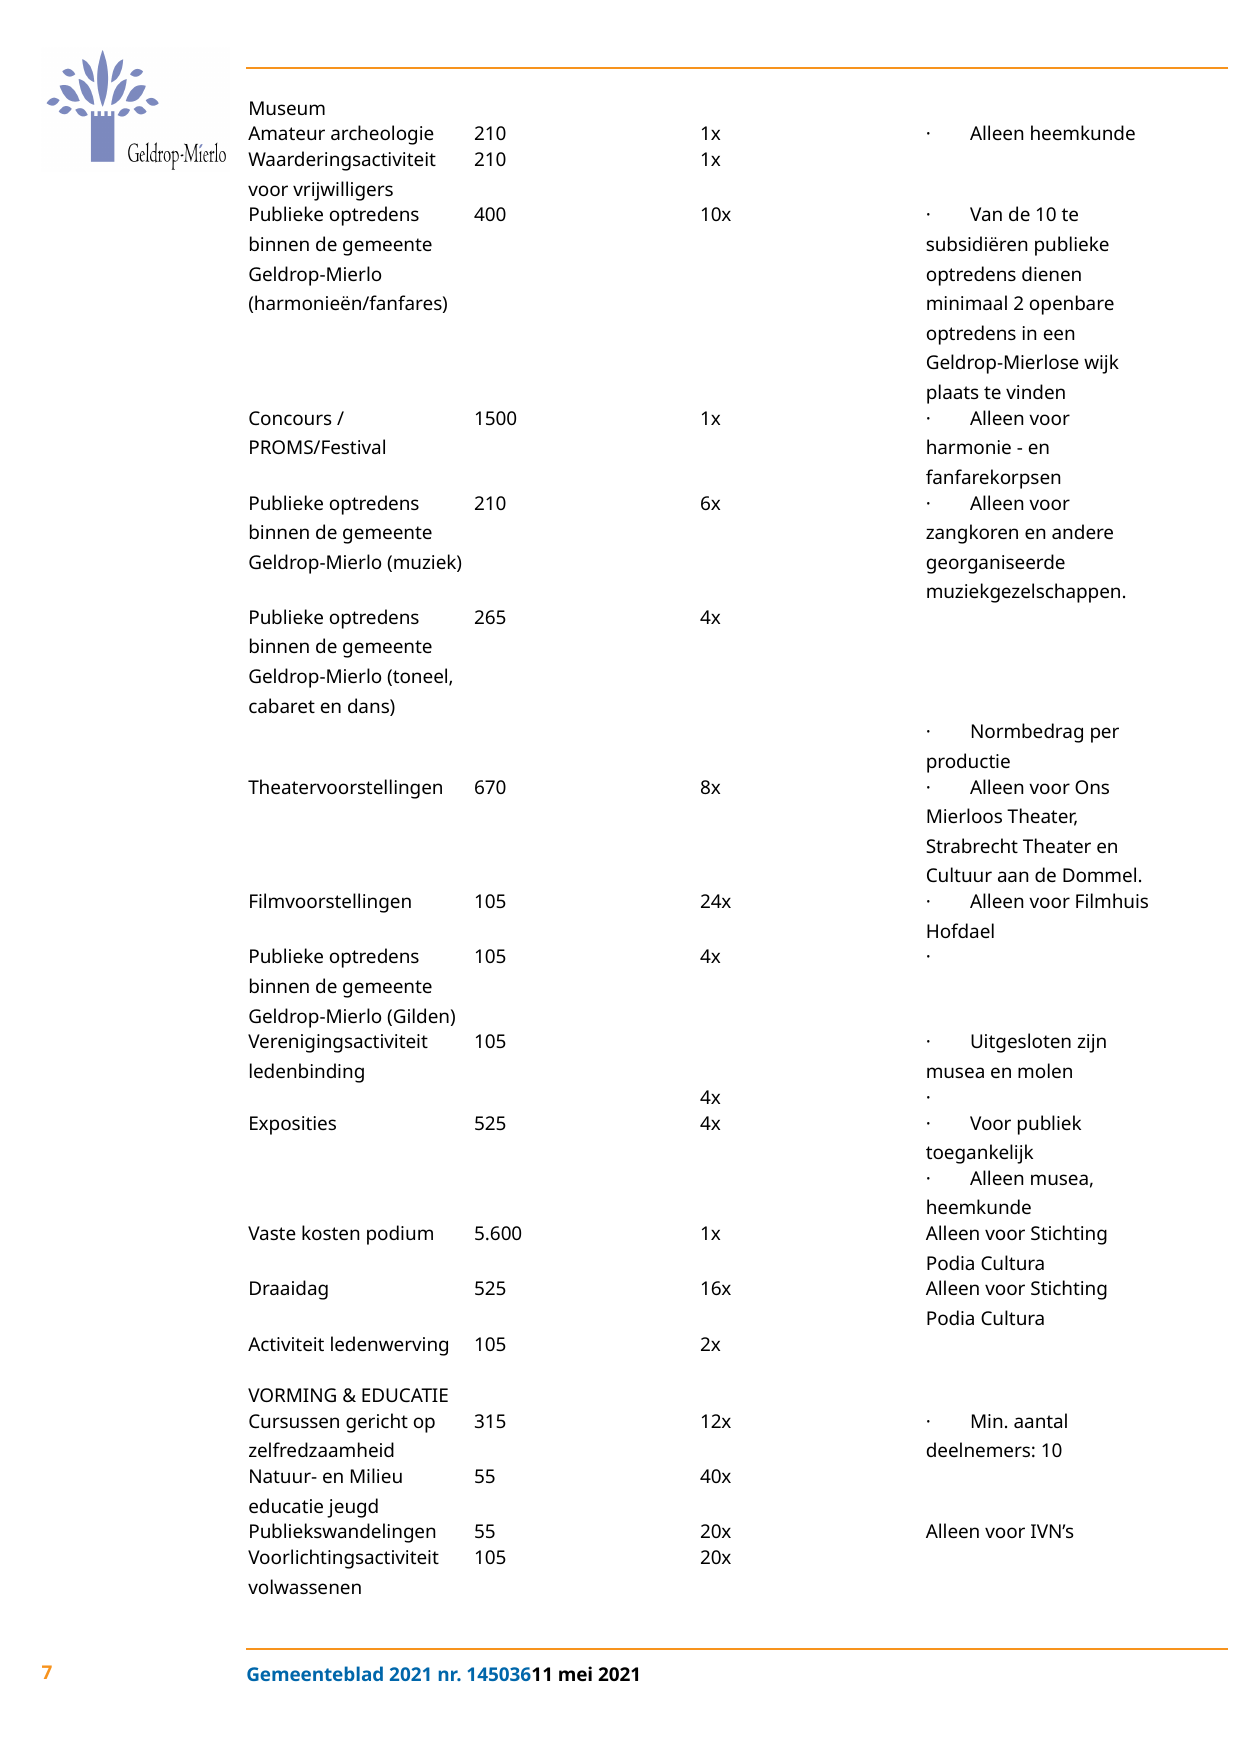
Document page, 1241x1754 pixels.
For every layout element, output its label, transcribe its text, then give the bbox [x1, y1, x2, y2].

table_cell Exposities [248, 1110, 474, 1165]
table_cell 315 [474, 1408, 700, 1463]
table_cell 24x [700, 889, 926, 944]
table_cell Draaidag [248, 1276, 474, 1331]
table_cell VORMING & EDUCATIE [248, 1383, 474, 1408]
table_cell 670 [474, 774, 700, 888]
table_cell 265 [474, 604, 700, 719]
table_cell 12x [700, 1408, 926, 1463]
table_cell · Voor publiek toegankelijk [926, 1110, 1152, 1165]
table_cell [926, 1464, 1152, 1519]
table_cell 8x [700, 774, 926, 888]
table_cell Publieke optredens binnen de gemeente Geldrop-Mierlo (toneel, cabaret en dans) [248, 604, 474, 719]
table_cell 1500 [474, 405, 700, 490]
table_cell 1x [700, 146, 926, 202]
table_cell · Min. aantal deelnemers: 10 [926, 1408, 1152, 1463]
table_cell [926, 1331, 1152, 1357]
table_cell Activiteit ledenwerving [248, 1331, 474, 1357]
table_cell [700, 1029, 926, 1084]
table_cell [926, 1545, 1152, 1600]
table_cell 20x [700, 1519, 926, 1544]
table_cell [248, 719, 474, 774]
table_cell 55 [474, 1519, 700, 1544]
table_cell [700, 95, 926, 121]
table_cell 6x [700, 490, 926, 604]
table_cell Museum [248, 95, 474, 121]
table_cell Vaste kosten podium [248, 1220, 474, 1276]
table_cell [700, 1357, 926, 1382]
table_cell 40x [700, 1464, 926, 1519]
table_cell 1x [700, 405, 926, 490]
table_cell · Alleen voor harmonie - en fanfarekorpsen [926, 405, 1152, 490]
table_cell · Normbedrag per productie [926, 719, 1152, 774]
table_cell · [926, 1084, 1152, 1110]
table_cell 4x [700, 944, 926, 1029]
table_cell 210 [474, 490, 700, 604]
table_cell [926, 146, 1152, 202]
table_cell 55 [474, 1464, 700, 1519]
table_cell 525 [474, 1276, 700, 1331]
table_cell [700, 719, 926, 774]
table_cell Publiekswandelingen [248, 1519, 474, 1544]
table_cell Theatervoorstellingen [248, 774, 474, 888]
table_cell · Alleen voor Ons Mierloos Theater, Strabrecht Theater en Cultuur aan de Dommel. [926, 774, 1152, 888]
table_cell · Alleen musea, heemkunde [926, 1165, 1152, 1220]
table_cell [700, 1383, 926, 1408]
table_cell Concours / PROMS/Festival [248, 405, 474, 490]
table_cell Cursussen gericht op zelfredzaamheid [248, 1408, 474, 1463]
table_cell 4x [700, 1110, 926, 1165]
table_cell 105 [474, 1029, 700, 1084]
table_cell [700, 1165, 926, 1220]
table_cell Alleen voor Stichting Podia Cultura [926, 1276, 1152, 1331]
table_cell Natuur- en Milieu educatie jeugd [248, 1464, 474, 1519]
table_cell Publieke optredens binnen de gemeente Geldrop-Mierlo (Gilden) [248, 944, 474, 1029]
table_cell [248, 1357, 474, 1382]
table_cell 105 [474, 1331, 700, 1357]
table_cell 5.600 [474, 1220, 700, 1276]
table_cell [926, 95, 1152, 121]
table_cell 4x [700, 604, 926, 719]
table_cell [474, 719, 700, 774]
table_cell Voorlichtingsactiviteit volwassenen [248, 1545, 474, 1600]
table_cell Alleen voor Stichting Podia Cultura [926, 1220, 1152, 1276]
table_cell [474, 95, 700, 121]
table_cell · Alleen voor zangkoren en andere georganiseerde muziekgezelschappen. [926, 490, 1152, 604]
table_cell [474, 1084, 700, 1110]
table_cell 20x [700, 1545, 926, 1600]
table_cell [474, 1357, 700, 1382]
table_cell 4x [700, 1084, 926, 1110]
table_cell 210 [474, 146, 700, 202]
table_cell Publieke optredens binnen de gemeente Geldrop-Mierlo (harmonieën/fanfares) [248, 202, 474, 405]
table_cell [926, 1383, 1152, 1408]
table_cell Publieke optredens binnen de gemeente Geldrop-Mierlo (muziek) [248, 490, 474, 604]
table_cell 400 [474, 202, 700, 405]
table_cell · Alleen heemkunde [926, 121, 1152, 146]
table_cell · [926, 944, 1152, 1029]
table_cell · Uitgesloten zijn musea en molen [926, 1029, 1152, 1084]
table_cell [926, 604, 1152, 719]
table_cell [248, 1165, 474, 1220]
table_cell · Van de 10 te subsidiëren publieke optredens dienen minimaal 2 openbare optredens in een Geldrop-Mierlose wijk plaats te vinden [926, 202, 1152, 405]
table_cell 105 [474, 1545, 700, 1600]
table_cell 16x [700, 1276, 926, 1331]
table_cell Waarderingsactiviteit voor vrijwilligers [248, 146, 474, 202]
table_cell 10x [700, 202, 926, 405]
table_cell Filmvoorstellingen [248, 889, 474, 944]
table_cell [474, 1383, 700, 1408]
table_cell 210 [474, 121, 700, 146]
table_cell · Alleen voor Filmhuis Hofdael [926, 889, 1152, 944]
table_cell 2x [700, 1331, 926, 1357]
table_cell [926, 1357, 1152, 1382]
table_cell 1x [700, 121, 926, 146]
table_cell [248, 1084, 474, 1110]
table_cell Verenigingsactiviteit ledenbinding [248, 1029, 474, 1084]
table_cell Alleen voor IVN’s [926, 1519, 1152, 1544]
table_cell 1x [700, 1220, 926, 1276]
table_cell 525 [474, 1110, 700, 1165]
table_cell Amateur archeologie [248, 121, 474, 146]
table_cell 105 [474, 889, 700, 944]
table_cell [474, 1165, 700, 1220]
picture [41, 47, 231, 172]
table_cell 105 [474, 944, 700, 1029]
